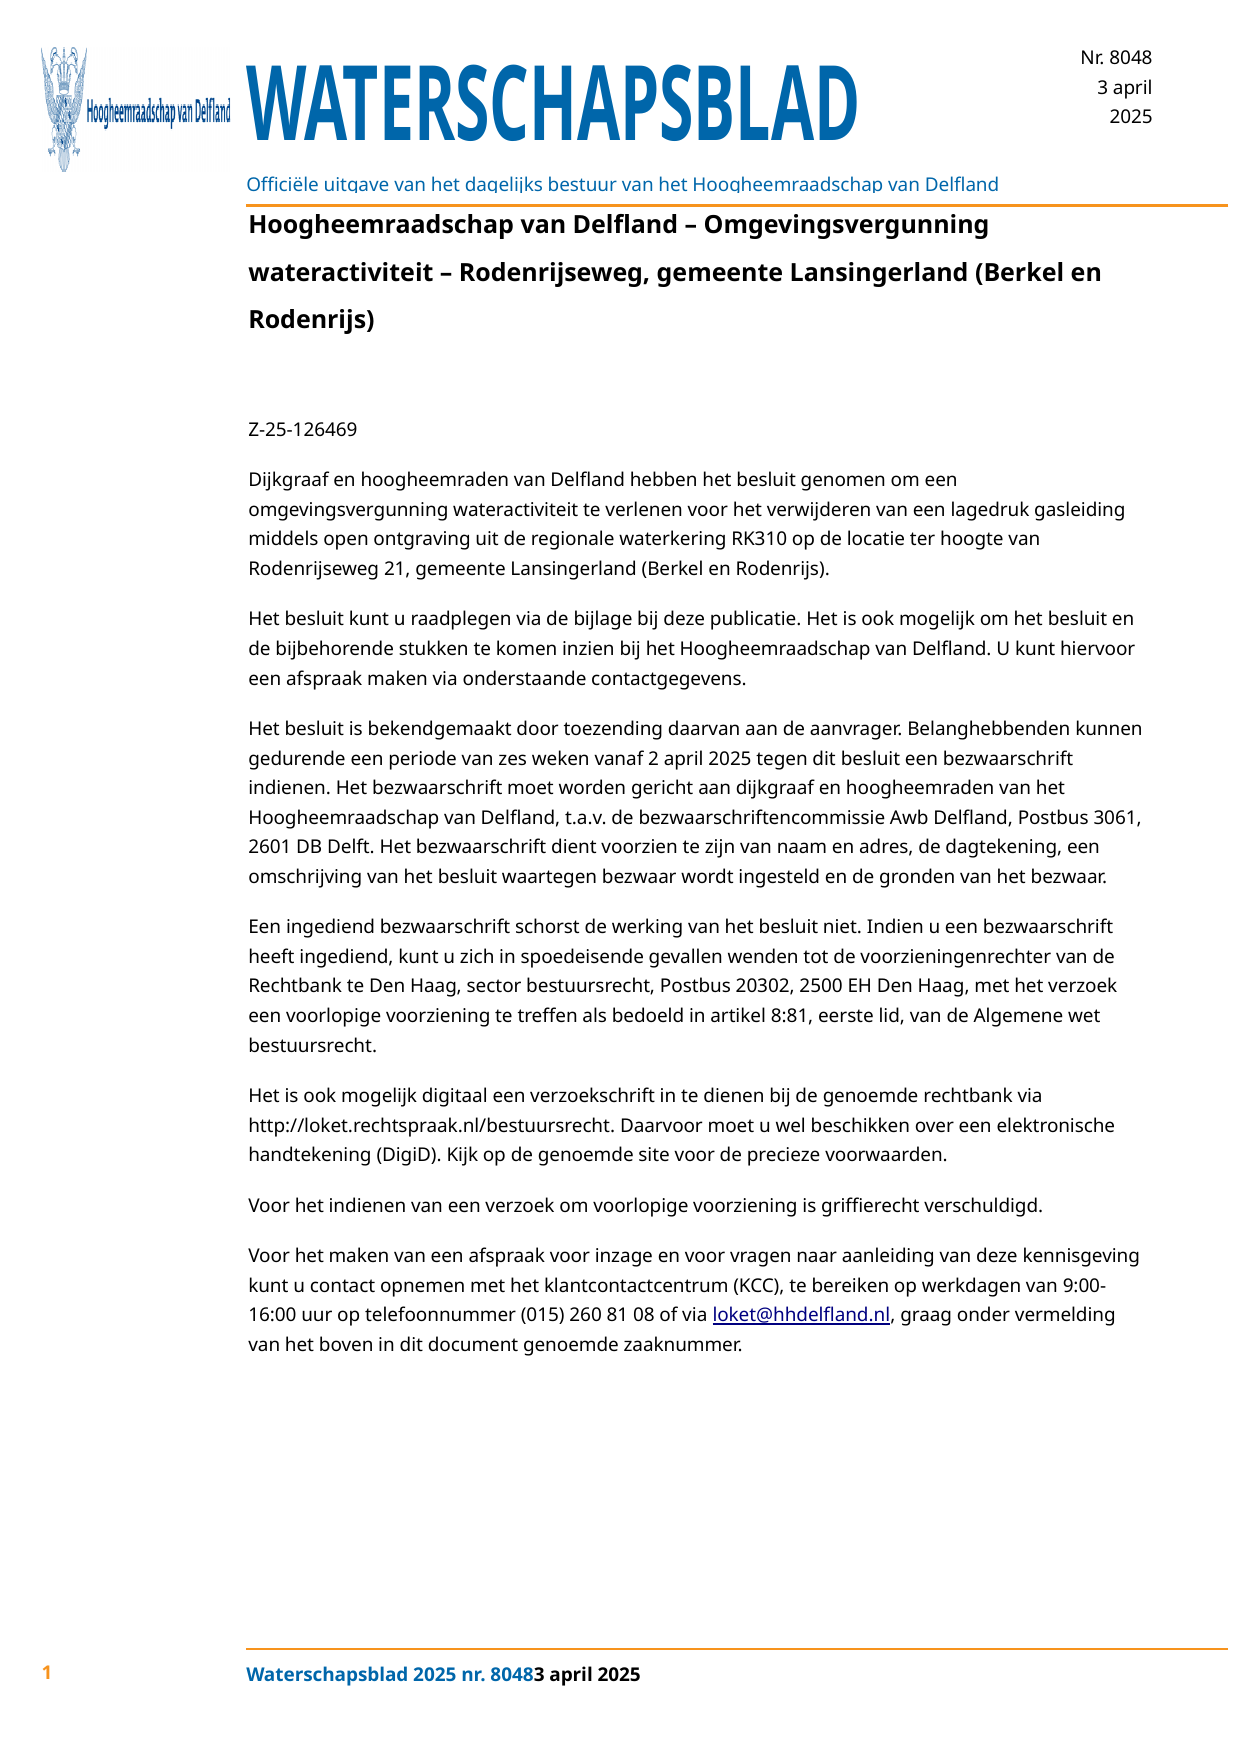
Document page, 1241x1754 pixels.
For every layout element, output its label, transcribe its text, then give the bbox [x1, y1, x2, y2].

text Het is ook mogelijk digitaal een verzoekschrift in te dienen bij de genoemde rechtbank via http://loket.rechtspraak.nl/bestuursrecht. Daarvoor moet u wel beschikken over een elektronische handtekening (DigiD). Kijk op de genoemde site voor de precieze voorwaarden. [248, 1082, 1152, 1167]
text Een ingediend bezwaarschrift schorst de werking van het besluit niet. Indien u een bezwaarschrift heeft ingediend, kunt u zich in spoedeisende gevallen wenden tot de voorzieningenrechter van de Rechtbank te Den Haag, sector bestuursrecht, Postbus 20302, 2500 EH Den Haag, met het verzoek een voorlopige voorziening te treffen als bedoeld in artikel 8:81, eerste lid, van de Algemene wet bestuursrecht. [248, 913, 1152, 1057]
text Voor het indienen van een verzoek om voorlopige voorziening is griffierecht verschuldigd. [248, 1192, 1152, 1217]
text Voor het maken van een afspraak voor inzage en voor vragen naar aanleiding van deze kennisgeving kunt u contact opnemen met het klantcontactcentrum (KCC), te bereiken op werkdagen van 9:00-16:00 uur op telefoonnummer (015) 260 81 08 of via loket@hhdelfland.nl, graag onder vermelding van het boven in dit document genoemde zaaknummer. [248, 1242, 1152, 1357]
text Het besluit kunt u raadplegen via de bijlage bij deze publicatie. Het is ook mogelijk om het besluit en de bijbehorende stukken te komen inzien bij het Hoogheemraadschap van Delfland. U kunt hiervoor een afspraak maken via onderstaande contactgegevens. [248, 606, 1152, 690]
text Het besluit is bekendgemaakt door toezending daarvan aan de aanvrager. Belanghebbenden kunnen gedurende een periode van zes weken vanaf 2 april 2025 tegen dit besluit een bezwaarschrift indienen. Het bezwaarschrift moet worden gericht aan dijkgraaf en hoogheemraden van het Hoogheemraadschap van Delfland, t.a.v. de bezwaarschriftencommissie Awb Delfland, Postbus 3061, 2601 DB Delft. Het bezwaarschrift dient voorzien te zijn van naam en adres, de dagtekening, een omschrijving van het besluit waartegen bezwaar wordt ingesteld en de gronden van het bezwaar. [248, 715, 1152, 889]
text Z-25-126469 [248, 416, 1152, 442]
text Dijkgraaf en hoogheemraden van Delfland hebben het besluit genomen om een omgevingsvergunning wateractiviteit te verlenen voor het verwijderen van een lagedruk gasleiding middels open ontgraving uit de regionale waterkering RK310 op de locatie ter hoogte van Rodenrijseweg 21, gemeente Lansingerland (Berkel en Rodenrijs). [248, 466, 1152, 581]
text Hoogheemraadschap van Delfland – Omgevingsvergunning wateractiviteit – Rodenrijseweg, gemeente Lansingerland (Berkel en Rodenrijs) [248, 207, 1152, 336]
picture [41, 47, 231, 172]
